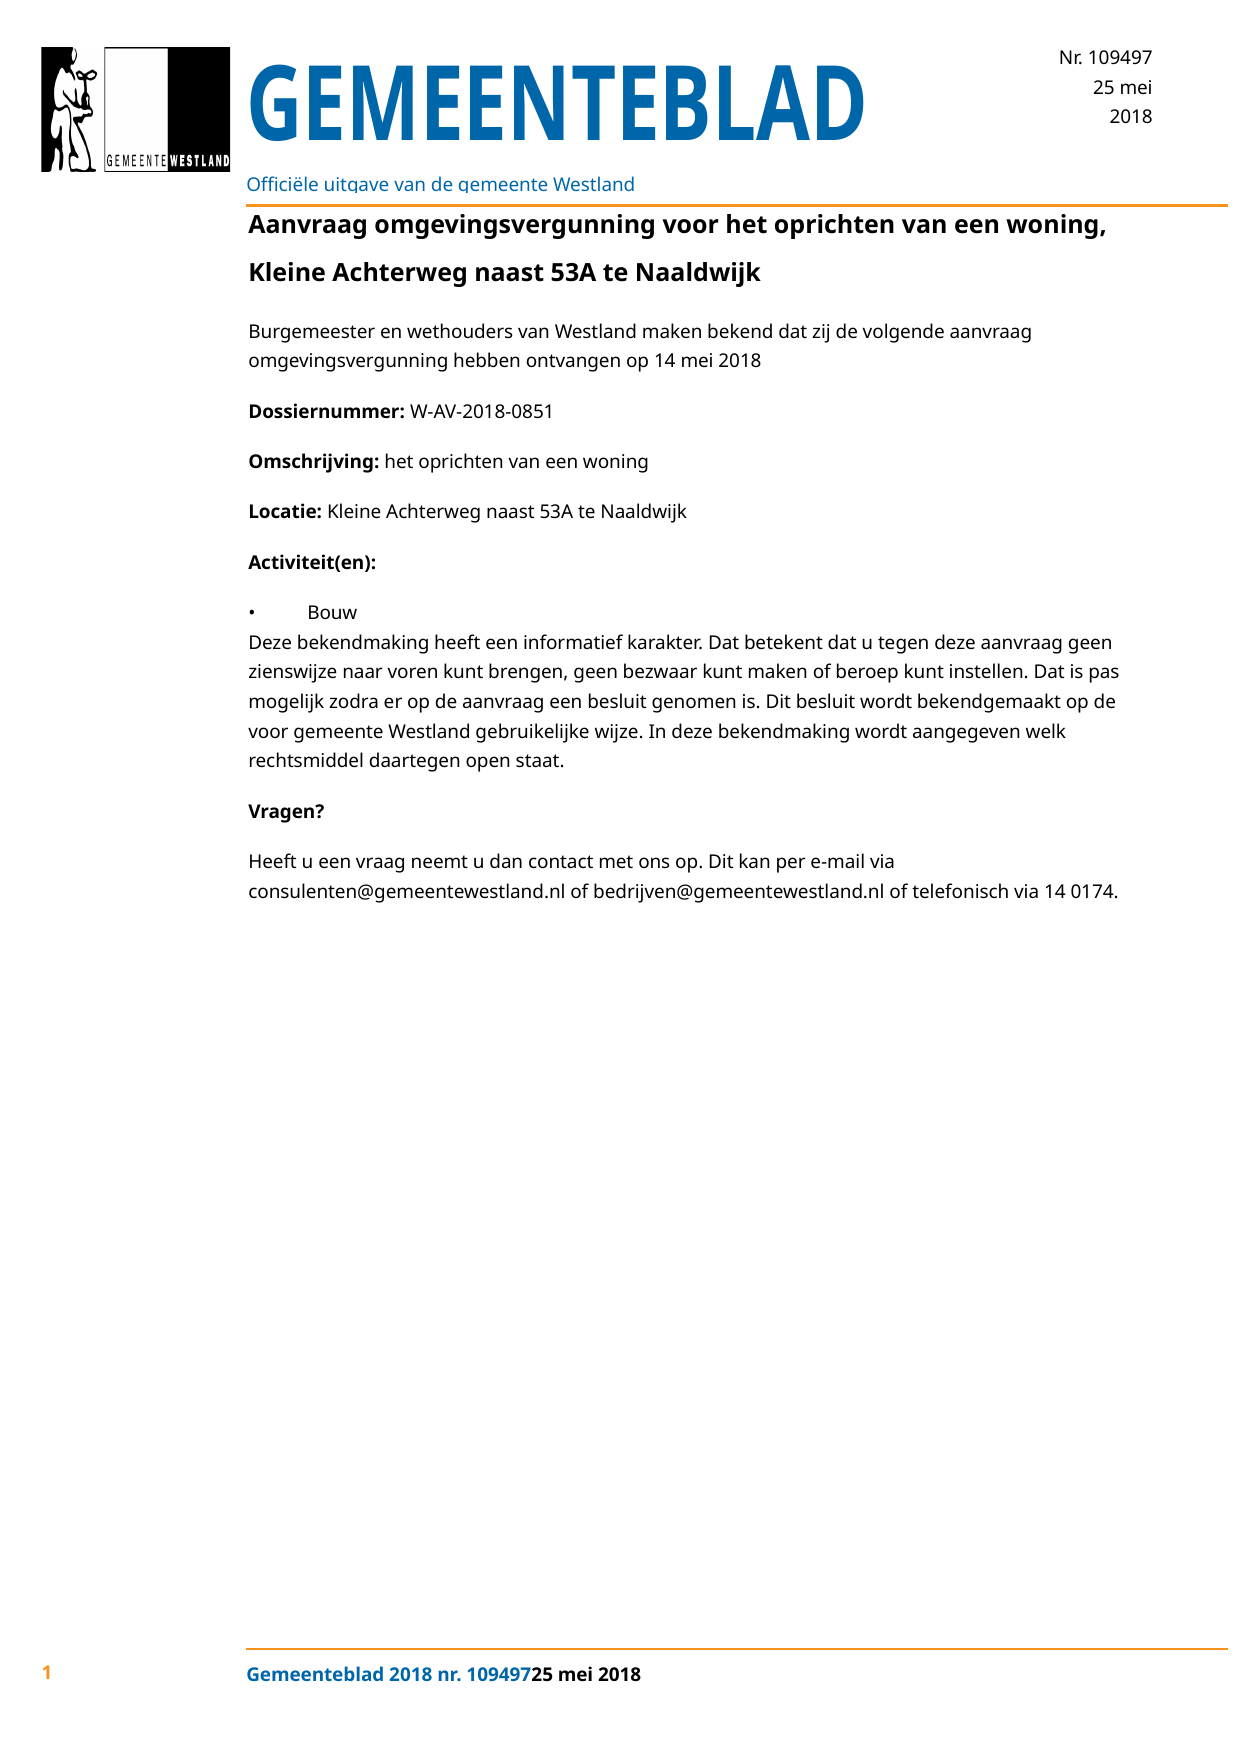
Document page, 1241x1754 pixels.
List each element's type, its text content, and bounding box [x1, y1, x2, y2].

list Bouw [248, 599, 1152, 625]
text Vragen? [248, 798, 1152, 824]
text Dossiernummer: W-AV-2018-0851 [248, 398, 1152, 424]
text Activiteit(en): [248, 549, 1152, 575]
picture [41, 47, 231, 172]
text Deze bekendmaking heeft een informatief karakter. Dat betekent dat u tegen deze aanvraag geen zienswijze naar voren kunt brengen, geen bezwaar kunt maken of beroep kunt instellen. Dat is pas mogelijk zodra er op de aanvraag een besluit genomen is. Dit besluit wordt bekendgemaakt op de voor gemeente Westland gebruikelijke wijze. In deze bekendmaking wordt aangegeven welk rechtsmiddel daartegen open staat. [248, 629, 1152, 773]
text Aanvraag omgevingsvergunning voor het oprichten van een woning, Kleine Achterweg naast 53A te Naaldwijk [248, 207, 1152, 288]
text Omschrijving: het oprichten van een woning [248, 448, 1152, 474]
text Burgemeester en wethouders van Westland maken bekend dat zij de volgende aanvraag omgevingsvergunning hebben ontvangen op 14 mei 2018 [248, 318, 1152, 373]
text Heeft u een vraag neemt u dan contact met ons op. Dit kan per e-mail via consulenten@gemeentewestland.nl of bedrijven@gemeentewestland.nl of telefonisch via 14 0174. [248, 848, 1152, 904]
text Locatie: Kleine Achterweg naast 53A te Naaldwijk [248, 499, 1152, 524]
